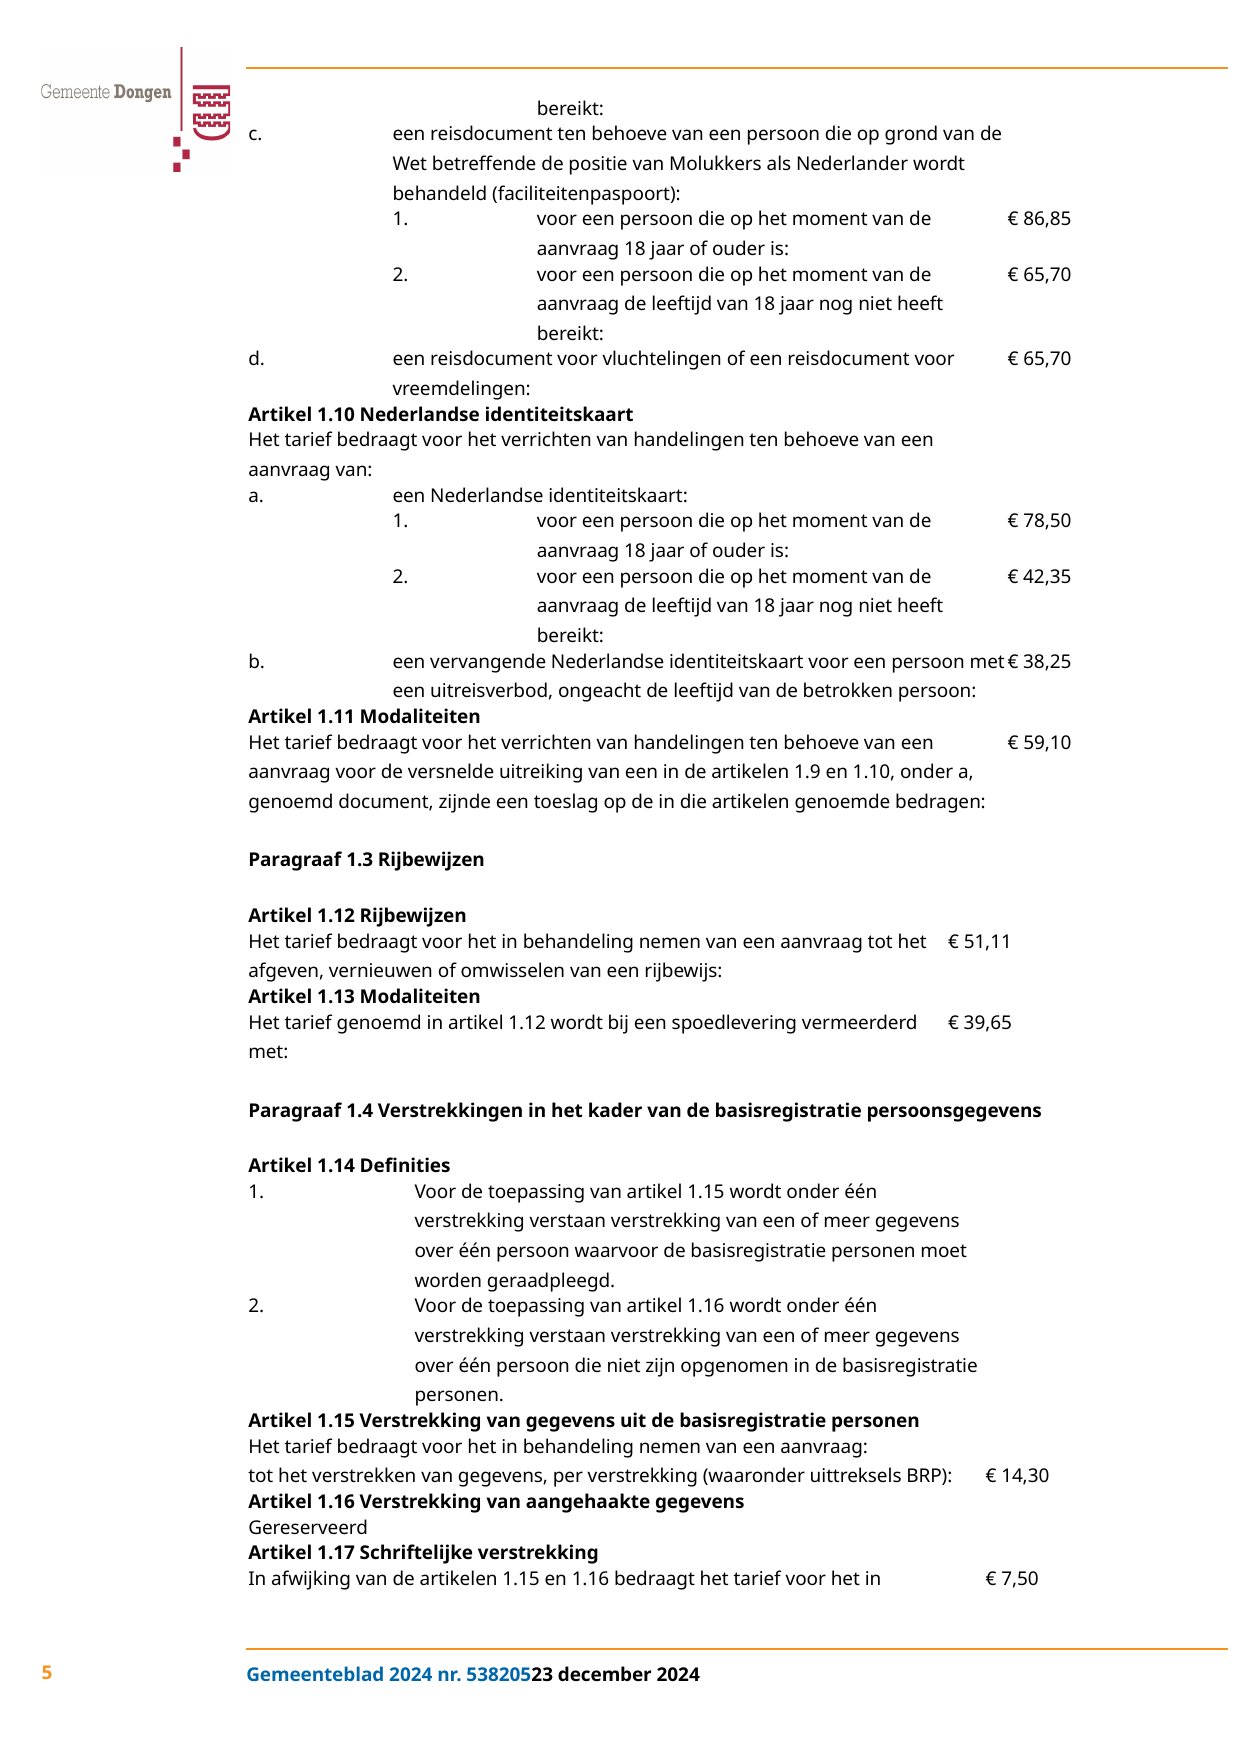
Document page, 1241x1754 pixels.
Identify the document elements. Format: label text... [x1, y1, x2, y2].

table_cell 1. [392, 508, 537, 563]
table_header Artikel 1.12 Rijbewijzen [248, 902, 948, 928]
table_cell Het tarief bedraagt voor het verrichten van handelingen ten behoeve van een aanvraag voor de versnelde uitreiking van een in de artikelen 1.9 en 1.10, onder a, genoemd document, zijnde een toeslag op de in die artikelen genoemde bedragen: [248, 729, 1007, 814]
table_header [985, 1153, 1152, 1178]
table_cell c. [248, 121, 392, 205]
table_cell Artikel 1.10 Nederlandse identiteitskaart [248, 401, 1007, 427]
table_cell [1007, 482, 1152, 508]
table_cell Het tarief bedraagt voor het in behandeling nemen van een aanvraag: tot het verstrekken van gegevens, per verstrekking (waaronder uittreksels BRP): [248, 1433, 985, 1488]
table_cell € 42,35 [1007, 563, 1152, 648]
table_cell [985, 1293, 1152, 1407]
table_cell Artikel 1.15 Verstrekking van gegevens uit de basisregistratie personen [248, 1407, 985, 1433]
table_cell [985, 1178, 1152, 1293]
table_cell een reisdocument voor vluchtelingen of een reisdocument voor vreemdelingen: [392, 346, 1007, 401]
table_cell d. [248, 346, 392, 401]
table_cell € 86,85 [1007, 205, 1152, 261]
table_cell € 65,70 [1007, 346, 1152, 401]
table_cell [248, 205, 392, 261]
table_cell Artikel 1.13 Modaliteiten [248, 983, 948, 1009]
table_cell voor een persoon die op het moment van de aanvraag de leeftijd van 18 jaar nog niet heeft bereikt: [537, 563, 1007, 648]
table_cell een vervangende Nederlandse identiteitskaart voor een persoon met een uitreisverbod, ongeacht de leeftijd van de betrokken persoon: [392, 648, 1007, 703]
table_cell Het tarief genoemd in artikel 1.12 wordt bij een spoedlevering vermeerderd met: [248, 1009, 948, 1064]
table_cell [985, 1514, 1152, 1539]
table_cell Gereserveerd [248, 1514, 985, 1539]
table_cell [1007, 121, 1152, 205]
table_cell € 51,11 [948, 928, 1152, 983]
table_cell [248, 95, 392, 121]
picture [41, 47, 231, 172]
table_cell 2. [392, 563, 537, 648]
table_cell voor een persoon die op het moment van de aanvraag de leeftijd van 18 jaar nog niet heeft bereikt: [537, 261, 1007, 346]
table_cell [248, 563, 392, 648]
table_cell [248, 261, 392, 346]
table_cell [985, 1540, 1152, 1565]
table_cell Artikel 1.16 Verstrekking van aangehaakte gegevens [248, 1488, 985, 1514]
table_cell € 65,70 [1007, 261, 1152, 346]
table_cell a. [248, 482, 392, 508]
table_cell € 78,50 [1007, 508, 1152, 563]
table_cell [1007, 427, 1152, 482]
table_cell Het tarief bedraagt voor het in behandeling nemen van een aanvraag tot het afgeven, vernieuwen of omwisselen van een rijbewijs: [248, 928, 948, 983]
table_cell [948, 983, 1152, 1009]
table_cell [1007, 95, 1152, 121]
table_cell [248, 508, 392, 563]
table_cell voor een persoon die op het moment van de aanvraag 18 jaar of ouder is: [537, 205, 1007, 261]
text Paragraaf 1.3 Rijbewijzen [248, 847, 1152, 872]
table_cell een Nederlandse identiteitskaart: [392, 482, 1007, 508]
table_cell Artikel 1.17 Schriftelijke verstrekking [248, 1540, 985, 1565]
table_cell Artikel 1.11 Modaliteiten [248, 703, 1007, 729]
table_cell 1. [248, 1178, 414, 1293]
table_cell € 39,65 [948, 1009, 1152, 1064]
table_cell 2. [392, 261, 537, 346]
table_cell 1. [392, 205, 537, 261]
table_cell Voor de toepassing van artikel 1.16 wordt onder één verstrekking verstaan verstrekking van een of meer gegevens over één persoon die niet zijn opgenomen in de basisregistratie personen. [414, 1293, 985, 1407]
table_cell bereikt: [537, 95, 1007, 121]
table_cell Voor de toepassing van artikel 1.15 wordt onder één verstrekking verstaan verstrekking van een of meer gegevens over één persoon waarvoor de basisregistratie personen moet worden geraadpleegd. [414, 1178, 985, 1293]
table_header Artikel 1.14 Definities [248, 1153, 985, 1178]
table_cell [985, 1488, 1152, 1514]
table_cell In afwijking van de artikelen 1.15 en 1.16 bedraagt het tarief voor het in [248, 1565, 985, 1591]
table_cell voor een persoon die op het moment van de aanvraag 18 jaar of ouder is: [537, 508, 1007, 563]
table_cell een reisdocument ten behoeve van een persoon die op grond van de Wet betreffende de positie van Molukkers als Nederlander wordt behandeld (faciliteitenpaspoort): [392, 121, 1007, 205]
table_cell [392, 95, 537, 121]
table_cell Het tarief bedraagt voor het verrichten van handelingen ten behoeve van een aanvraag van: [248, 427, 1007, 482]
table_cell [985, 1407, 1152, 1433]
text Paragraaf 1.4 Verstrekkingen in het kader van de basisregistratie persoonsgegevens [248, 1097, 1152, 1123]
table_cell € 38,25 [1007, 648, 1152, 703]
table_header [948, 902, 1152, 928]
table_cell € 7,50 [985, 1565, 1152, 1591]
table_cell € 59,10 [1007, 729, 1152, 814]
table_cell [1007, 401, 1152, 427]
table_cell 2. [248, 1293, 414, 1407]
table_cell [1007, 703, 1152, 729]
table_cell b. [248, 648, 392, 703]
table_cell € 14,30 [985, 1433, 1152, 1488]
